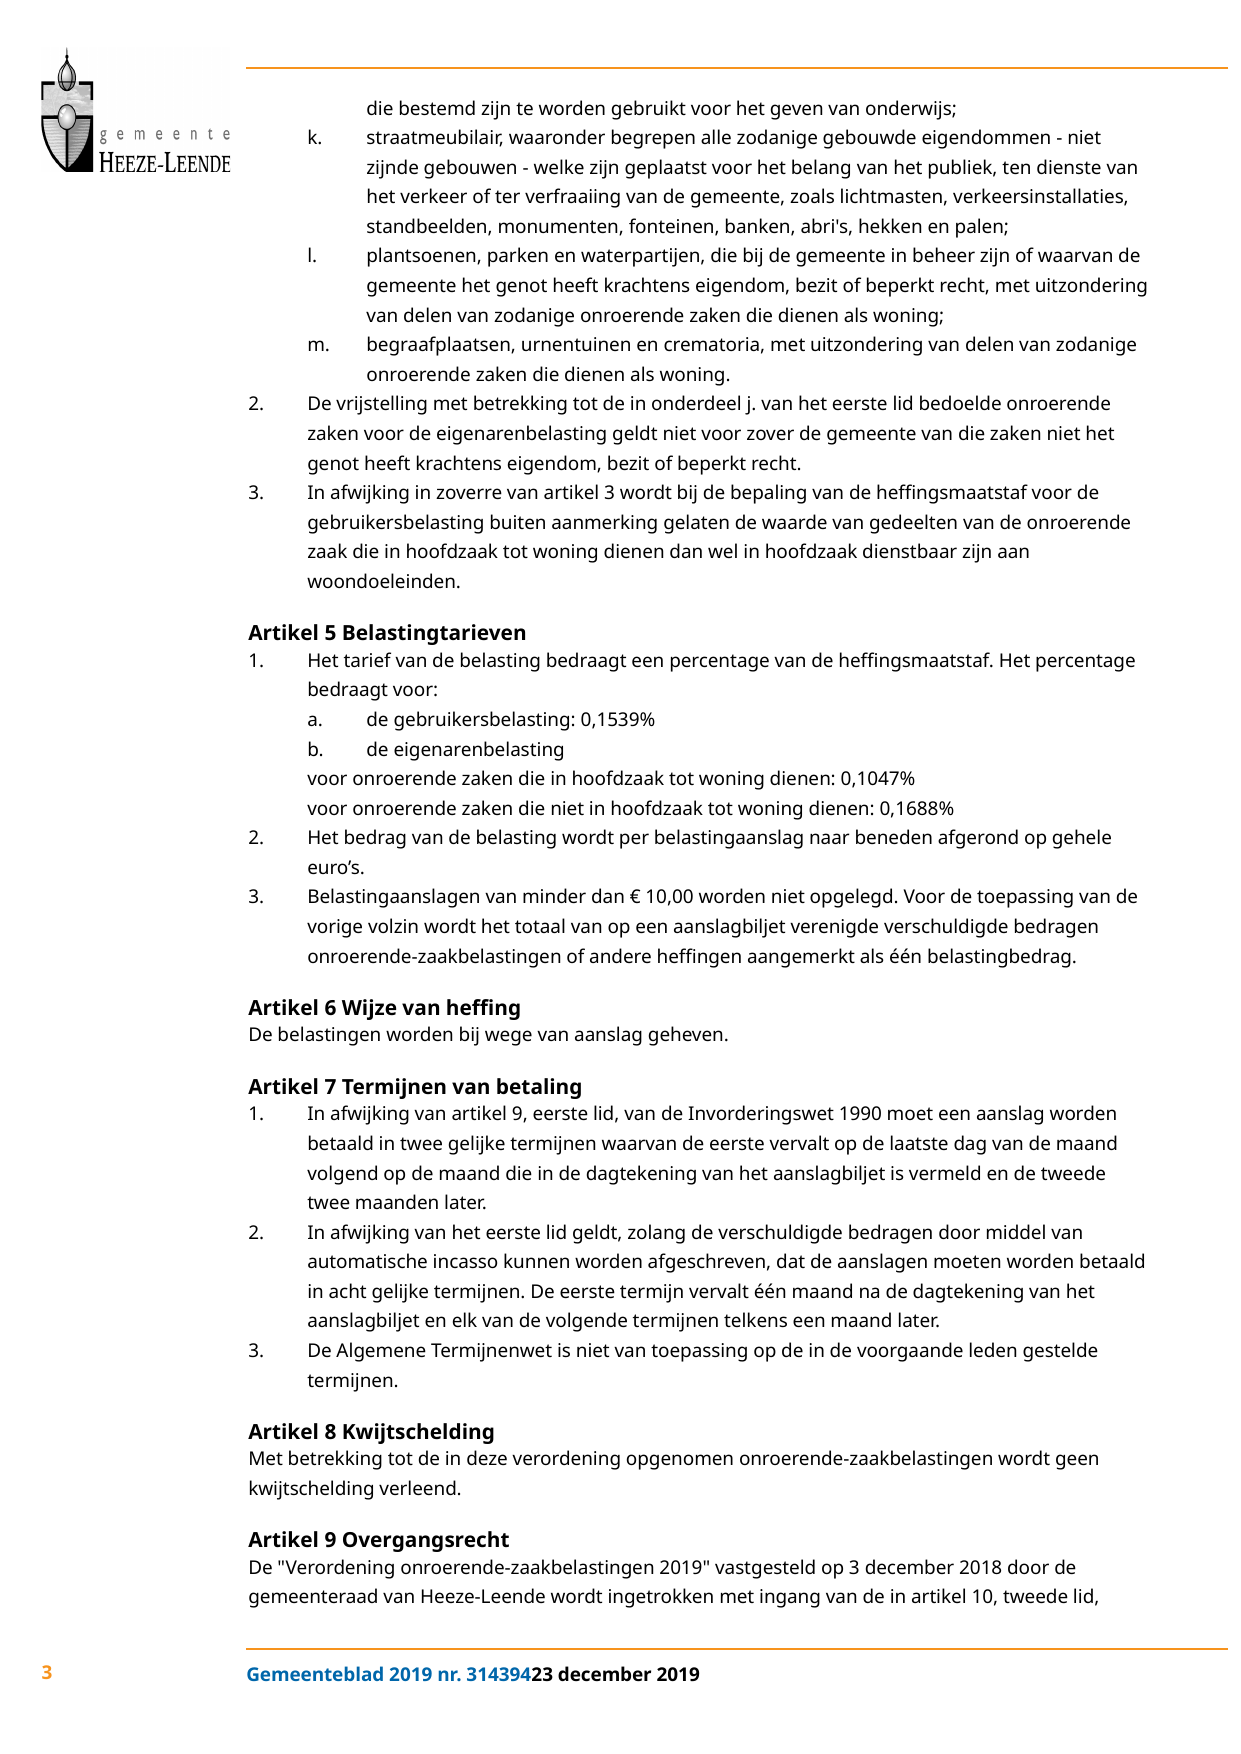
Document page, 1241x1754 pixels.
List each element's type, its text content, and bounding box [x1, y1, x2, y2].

picture [41, 47, 231, 172]
list De Algemene Termijnenwet is niet van toepassing op de in de voorgaande leden gestelde termijnen. [248, 1337, 1152, 1392]
text De belastingen worden bij wege van aanslag geheven. [248, 1022, 1152, 1047]
list plantsoenen, parken en waterpartijen, die bij de gemeente in beheer zijn of waarvan de gemeente het genot heeft krachtens eigendom, bezit of beperkt recht, met uitzondering van delen van zodanige onroerende zaken die dienen als woning; [307, 243, 1152, 328]
list de eigenarenbelasting [307, 736, 1152, 761]
list die bestemd zijn te worden gebruikt voor het geven van onderwijs; [307, 95, 1152, 121]
list straatmeubilair, waaronder begrepen alle zodanige gebouwde eigendommen - niet zijnde gebouwen - welke zijn geplaatst voor het belang van het publiek, ten dienste van het verkeer of ter verfraaiing van de gemeente, zoals lichtmasten, verkeersinstallaties, standbeelden, monumenten, fonteinen, banken, abri's, hekken en palen; [307, 124, 1152, 239]
text Artikel 6 Wijze van heffing [248, 993, 1152, 1022]
list Het bedrag van de belasting wordt per belastingaanslag naar beneden afgerond op gehele euro’s. [248, 824, 1152, 880]
list In afwijking van artikel 9, eerste lid, van de Invorderingswet 1990 moet een aanslag worden betaald in twee gelijke termijnen waarvan de eerste vervalt op de laatste dag van de maand volgend op de maand die in de dagtekening van het aanslagbiljet is vermeld en de tweede twee maanden later. [248, 1101, 1152, 1215]
list Belastingaanslagen van minder dan € 10,00 worden niet opgelegd. Voor de toepassing van de vorige volzin wordt het totaal van op een aanslagbiljet verenigde verschuldigde bedragen onroerende-zaakbelastingen of andere heffingen aangemerkt als één belastingbedrag. [248, 884, 1152, 968]
list Het tarief van de belasting bedraagt een percentage van de heffingsmaatstaf. Het percentage bedraagt voor: [248, 647, 1152, 702]
list begraafplaatsen, urnentuinen en crematoria, met uitzondering van delen van zodanige onroerende zaken die dienen als woning. [307, 331, 1152, 387]
list voor onroerende zaken die niet in hoofdzaak tot woning dienen: 0,1688% [248, 795, 1152, 821]
list de gebruikersbelasting: 0,1539% [307, 706, 1152, 732]
text Met betrekking tot de in deze verordening opgenomen onroerende-zaakbelastingen wordt geen kwijtschelding verleend. [248, 1446, 1152, 1501]
list voor onroerende zaken die in hoofdzaak tot woning dienen: 0,1047% [248, 765, 1152, 791]
text De "Verordening onroerende-zaakbelastingen 2019" vastgesteld op 3 december 2018 door de gemeenteraad van Heeze-Leende wordt ingetrokken met ingang van de in artikel 10, tweede lid, [248, 1554, 1152, 1609]
text Artikel 5 Belastingtarieven [248, 618, 1152, 647]
list De vrijstelling met betrekking tot de in onderdeel j. van het eerste lid bedoelde onroerende zaken voor de eigenarenbelasting geldt niet voor zover de gemeente van die zaken niet het genot heeft krachtens eigendom, bezit of beperkt recht. [248, 391, 1152, 476]
text Artikel 7 Termijnen van betaling [248, 1072, 1152, 1101]
text Artikel 8 Kwijtschelding [248, 1417, 1152, 1446]
list In afwijking in zoverre van artikel 3 wordt bij de bepaling van de heffingsmaatstaf voor de gebruikersbelasting buiten aanmerking gelaten de waarde van gedeelten van de onroerende zaak die in hoofdzaak tot woning dienen dan wel in hoofdzaak dienstbaar zijn aan woondoeleinden. [248, 479, 1152, 594]
text Artikel 9 Overgangsrecht [248, 1526, 1152, 1554]
list In afwijking van het eerste lid geldt, zolang de verschuldigde bedragen door middel van automatische incasso kunnen worden afgeschreven, dat de aanslagen moeten worden betaald in acht gelijke termijnen. De eerste termijn vervalt één maand na de dagtekening van het aanslagbiljet en elk van de volgende termijnen telkens een maand later. [248, 1219, 1152, 1333]
